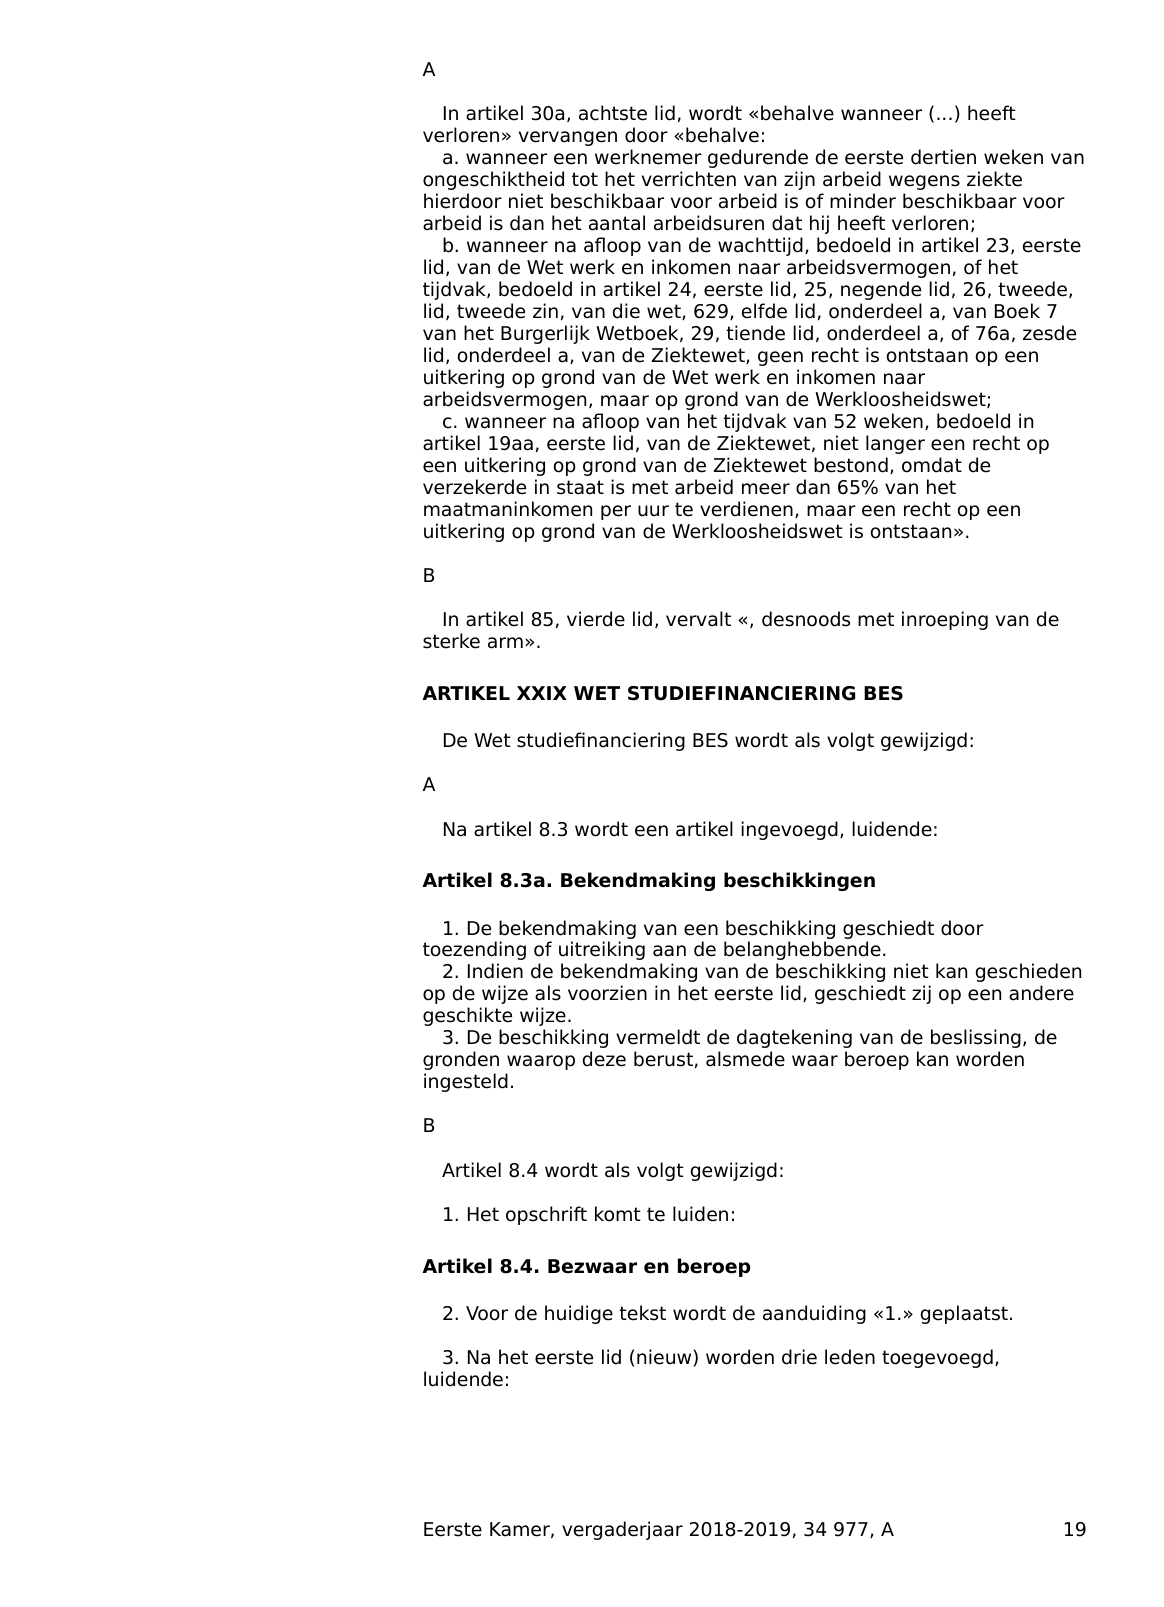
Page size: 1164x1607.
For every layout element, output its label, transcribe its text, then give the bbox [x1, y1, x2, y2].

text 3. Na het eerste lid (nieuw) worden drie leden toegevoegd, luidende: [422, 1347, 1087, 1391]
text In artikel 85, vierde lid, vervalt «, desnoods met inroeping van de sterke arm». [422, 609, 1087, 653]
subtitle Artikel 8.4. Bezwaar en beroep [422, 1256, 1087, 1278]
text a. wanneer een werknemer gedurende de eerste dertien weken van ongeschiktheid tot het verrichten van zijn arbeid wegens ziekte hierdoor niet beschikbaar voor arbeid is of minder beschikbaar voor arbeid is dan het aantal arbeidsuren dat hij heeft verloren; [422, 147, 1087, 235]
text 3. De beschikking vermeldt de dagtekening van de beslissing, de gronden waarop deze berust, alsmede waar beroep kan worden ingesteld. [422, 1027, 1087, 1093]
text 2. Voor de huidige tekst wordt de aanduiding «1.» geplaatst. [422, 1303, 1087, 1325]
text 1. Het opschrift komt te luiden: [422, 1204, 1087, 1226]
text In artikel 30a, achtste lid, wordt «behalve wanneer (...) heeft verloren» vervangen door «behalve: [422, 103, 1087, 147]
subtitle Artikel 8.3a. Bekendmaking beschikkingen [422, 870, 1087, 892]
text B [422, 1115, 1087, 1137]
text 1. De bekendmaking van een beschikking geschiedt door toezending of uitreiking aan de belanghebbende. [422, 917, 1087, 961]
subtitle ARTIKEL XXIX WET STUDIEFINANCIERING BES [422, 683, 1087, 705]
text B [422, 565, 1087, 587]
text 2. Indien de bekendmaking van de beschikking niet kan geschieden op de wijze als voorzien in het eerste lid, geschiedt zij op een andere geschikte wijze. [422, 961, 1087, 1027]
text Artikel 8.4 wordt als volgt gewijzigd: [422, 1159, 1087, 1182]
text Na artikel 8.3 wordt een artikel ingevoegd, luidende: [422, 818, 1087, 840]
text c. wanneer na afloop van het tijdvak van 52 weken, bedoeld in artikel 19aa, eerste lid, van de Ziektewet, niet langer een recht op een uitkering op grond van de Ziektewet bestond, omdat de verzekerde in staat is met arbeid meer dan 65% van het maatmaninkomen per uur te verdienen, maar een recht op een uitkering op grond van de Werkloosheidswet is ontstaan». [422, 411, 1087, 543]
text A [422, 774, 1087, 796]
text b. wanneer na afloop van de wachttijd, bedoeld in artikel 23, eerste lid, van de Wet werk en inkomen naar arbeidsvermogen, of het tijdvak, bedoeld in artikel 24, eerste lid, 25, negende lid, 26, tweede, lid, tweede zin, van die wet, 629, elfde lid, onderdeel a, van Boek 7 van het Burgerlijk Wetboek, 29, tiende lid, onderdeel a, of 76a, zesde lid, onderdeel a, van de Ziektewet, geen recht is ontstaan op een uitkering op grond van de Wet werk en inkomen naar arbeidsvermogen, maar op grond van de Werkloosheidswet; [422, 235, 1087, 411]
text De Wet studiefinanciering BES wordt als volgt gewijzigd: [422, 730, 1087, 752]
text A [422, 59, 1087, 81]
